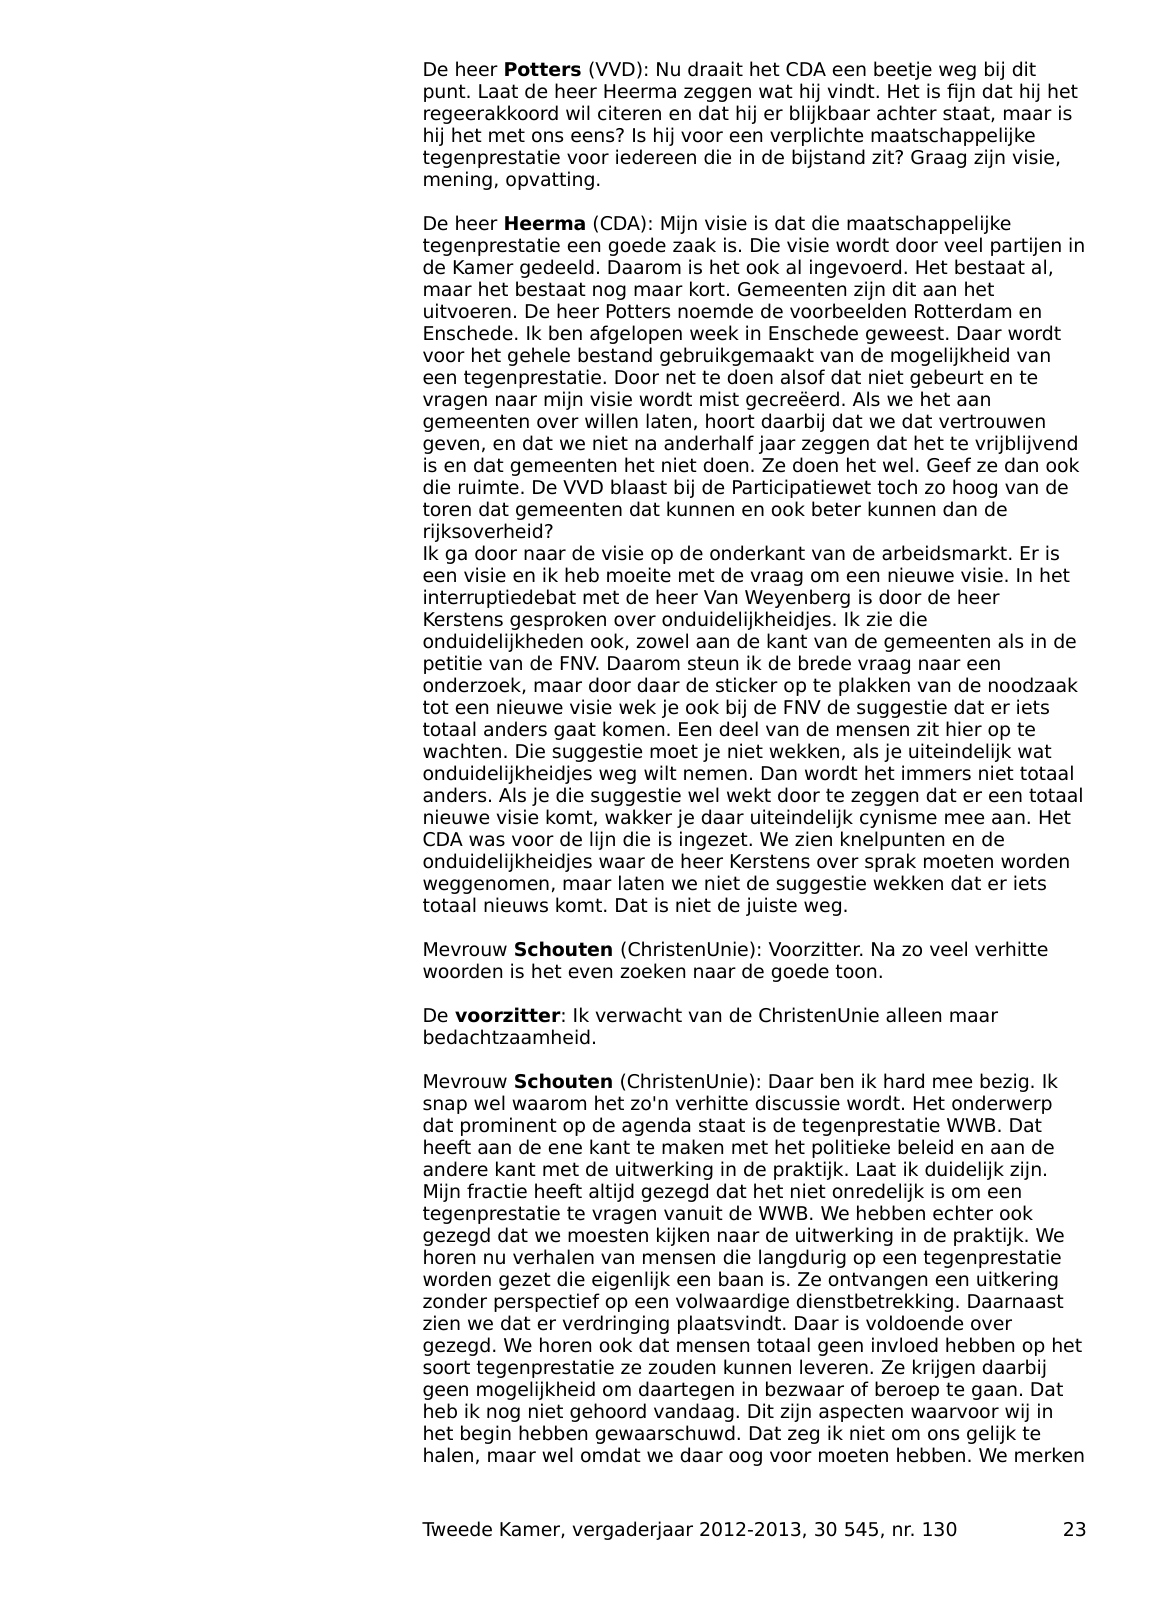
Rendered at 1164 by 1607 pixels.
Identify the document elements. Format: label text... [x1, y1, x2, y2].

text De heer Heerma (CDA): Mijn visie is dat die maatschappelijke tegenprestatie een goede zaak is. Die visie wordt door veel partijen in de Kamer gedeeld. Daarom is het ook al ingevoerd. Het bestaat al, maar het bestaat nog maar kort. Gemeenten zijn dit aan het uitvoeren. De heer Potters noemde de voorbeelden Rotterdam en Enschede. Ik ben afgelopen week in Enschede geweest. Daar wordt voor het gehele bestand gebruikgemaakt van de mogelijkheid van een tegenprestatie. Door net te doen alsof dat niet gebeurt en te vragen naar mijn visie wordt mist gecreëerd. Als we het aan gemeenten over willen laten, hoort daarbij dat we dat vertrouwen geven, en dat we niet na anderhalf jaar zeggen dat het te vrijblijvend is en dat gemeenten het niet doen. Ze doen het wel. Geef ze dan ook die ruimte. De VVD blaast bij de Participatiewet toch zo hoog van de toren dat gemeenten dat kunnen en ook beter kunnen dan de rijksoverheid? [422, 213, 1087, 543]
text Mevrouw Schouten (ChristenUnie): Voorzitter. Na zo veel verhitte woorden is het even zoeken naar de goede toon. [422, 939, 1087, 983]
text Ik ga door naar de visie op de onderkant van de arbeidsmarkt. Er is een visie en ik heb moeite met de vraag om een nieuwe visie. In het interruptiedebat met de heer Van Weyenberg is door de heer Kerstens gesproken over onduidelijkheidjes. Ik zie die onduidelijkheden ook, zowel aan de kant van de gemeenten als in de petitie van de FNV. Daarom steun ik de brede vraag naar een onderzoek, maar door daar de sticker op te plakken van de noodzaak tot een nieuwe visie wek je ook bij de FNV de suggestie dat er iets totaal anders gaat komen. Een deel van de mensen zit hier op te wachten. Die suggestie moet je niet wekken, als je uiteindelijk wat onduidelijkheidjes weg wilt nemen. Dan wordt het immers niet totaal anders. Als je die suggestie wel wekt door te zeggen dat er een totaal nieuwe visie komt, wakker je daar uiteindelijk cynisme mee aan. Het CDA was voor de lijn die is ingezet. We zien knelpunten en de onduidelijkheidjes waar de heer Kerstens over sprak moeten worden weggenomen, maar laten we niet de suggestie wekken dat er iets totaal nieuws komt. Dat is niet de juiste weg. [422, 543, 1087, 916]
text Mevrouw Schouten (ChristenUnie): Daar ben ik hard mee bezig. Ik snap wel waarom het zo'n verhitte discussie wordt. Het onderwerp dat prominent op de agenda staat is de tegenprestatie WWB. Dat heeft aan de ene kant te maken met het politieke beleid en aan de andere kant met de uitwerking in de praktijk. Laat ik duidelijk zijn. Mijn fractie heeft altijd gezegd dat het niet onredelijk is om een tegenprestatie te vragen vanuit de WWB. We hebben echter ook gezegd dat we moesten kijken naar de uitwerking in de praktijk. We horen nu verhalen van mensen die langdurig op een tegenprestatie worden gezet die eigenlijk een baan is. Ze ontvangen een uitkering zonder perspectief op een volwaardige dienstbetrekking. Daarnaast zien we dat er verdringing plaatsvindt. Daar is voldoende over gezegd. We horen ook dat mensen totaal geen invloed hebben op het soort tegenprestatie ze zouden kunnen leveren. Ze krijgen daarbij geen mogelijkheid om daartegen in bezwaar of beroep te gaan. Dat heb ik nog niet gehoord vandaag. Dit zijn aspecten waarvoor wij in het begin hebben gewaarschuwd. Dat zeg ik niet om ons gelijk te halen, maar wel omdat we daar oog voor moeten hebben. We merken [422, 1071, 1087, 1467]
text De heer Potters (VVD): Nu draait het CDA een beetje weg bij dit punt. Laat de heer Heerma zeggen wat hij vindt. Het is fijn dat hij het regeerakkoord wil citeren en dat hij er blijkbaar achter staat, maar is hij het met ons eens? Is hij voor een verplichte maatschappelijke tegenprestatie voor iedereen die in de bijstand zit? Graag zijn visie, mening, opvatting. [422, 59, 1087, 191]
text De voorzitter: Ik verwacht van de ChristenUnie alleen maar bedachtzaamheid. [422, 1005, 1087, 1049]
